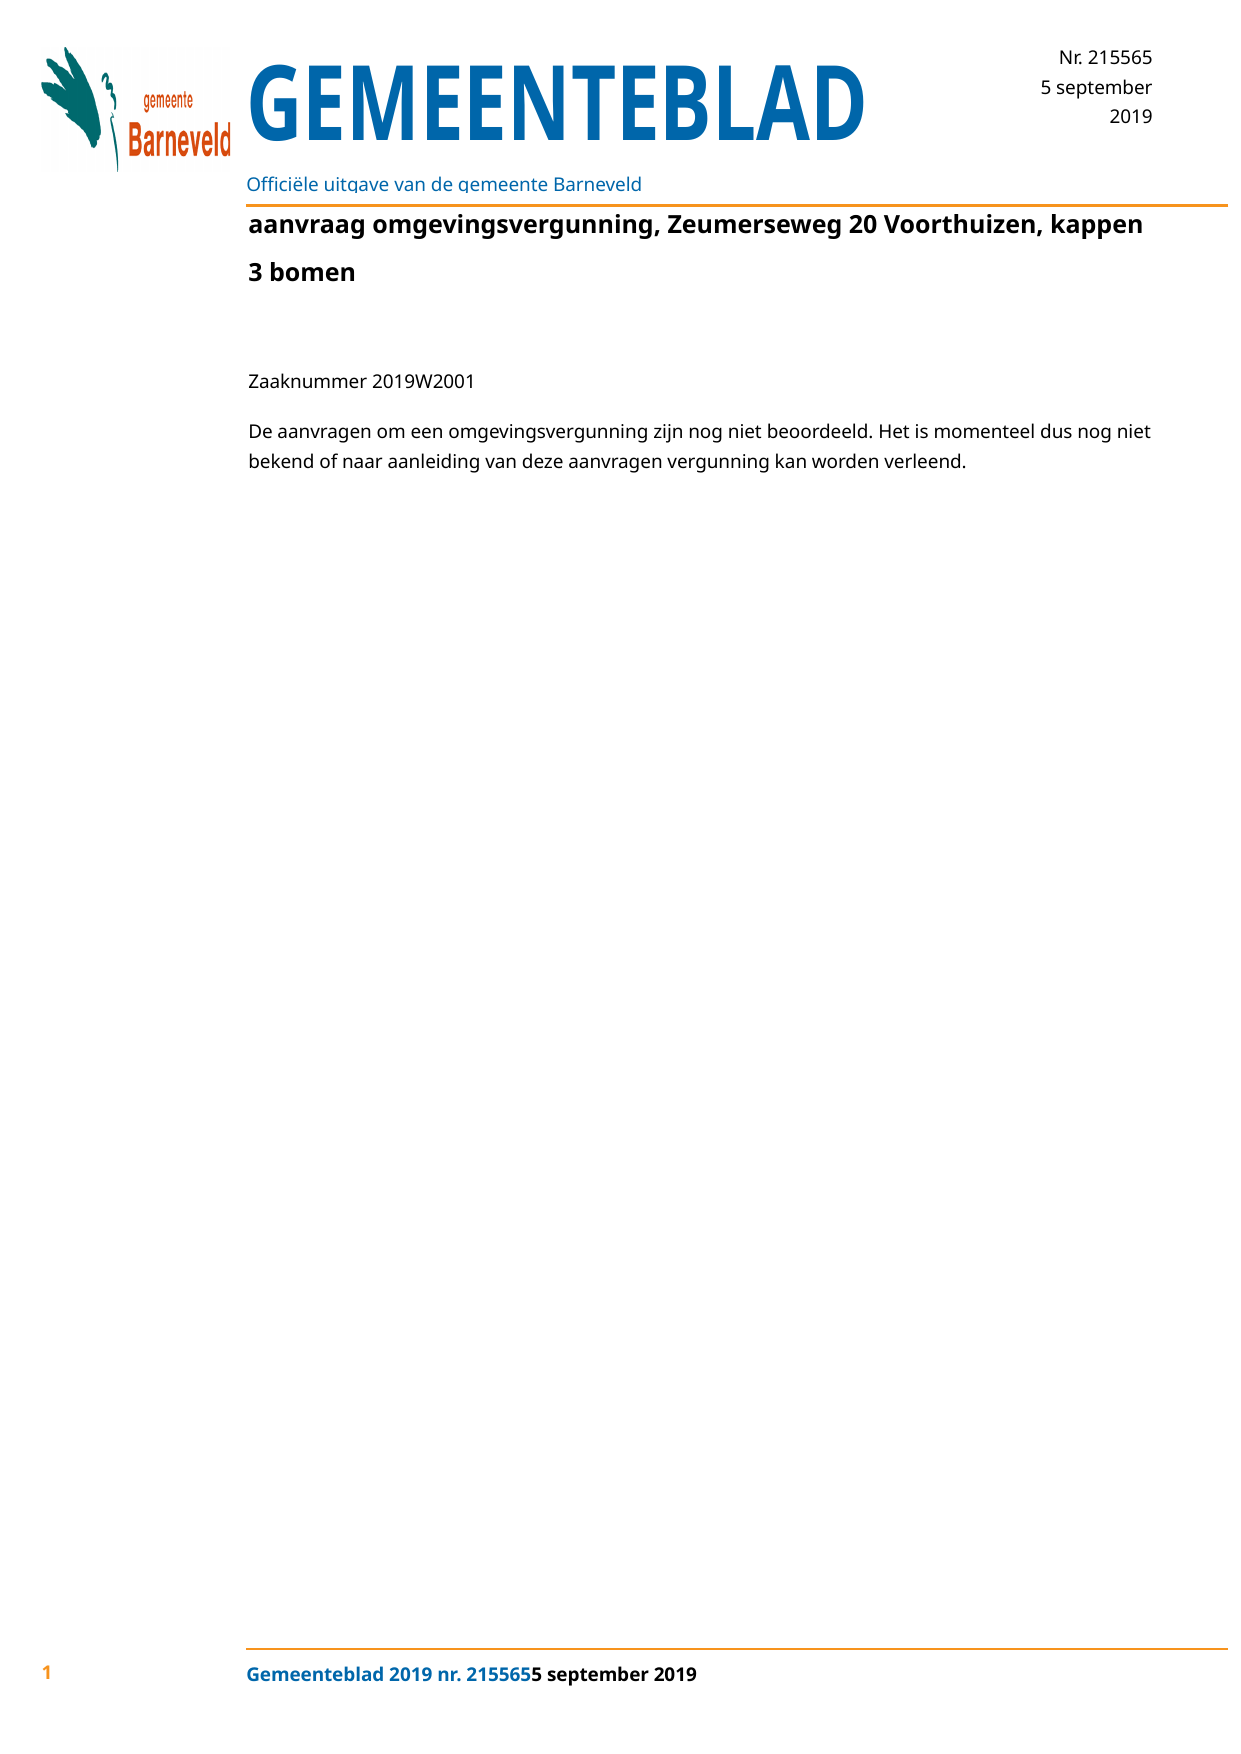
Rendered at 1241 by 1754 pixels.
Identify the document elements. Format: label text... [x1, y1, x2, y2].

text aanvraag omgevingsvergunning, Zeumerseweg 20 Voorthuizen, kappen 3 bomen [248, 207, 1152, 288]
text Zaaknummer 2019W2001 [248, 368, 1152, 394]
text De aanvragen om een omgevingsvergunning zijn nog niet beoordeeld. Het is momenteel dus nog niet bekend of naar aanleiding van deze aanvragen vergunning kan worden verleend. [248, 419, 1152, 474]
picture [41, 47, 231, 172]
